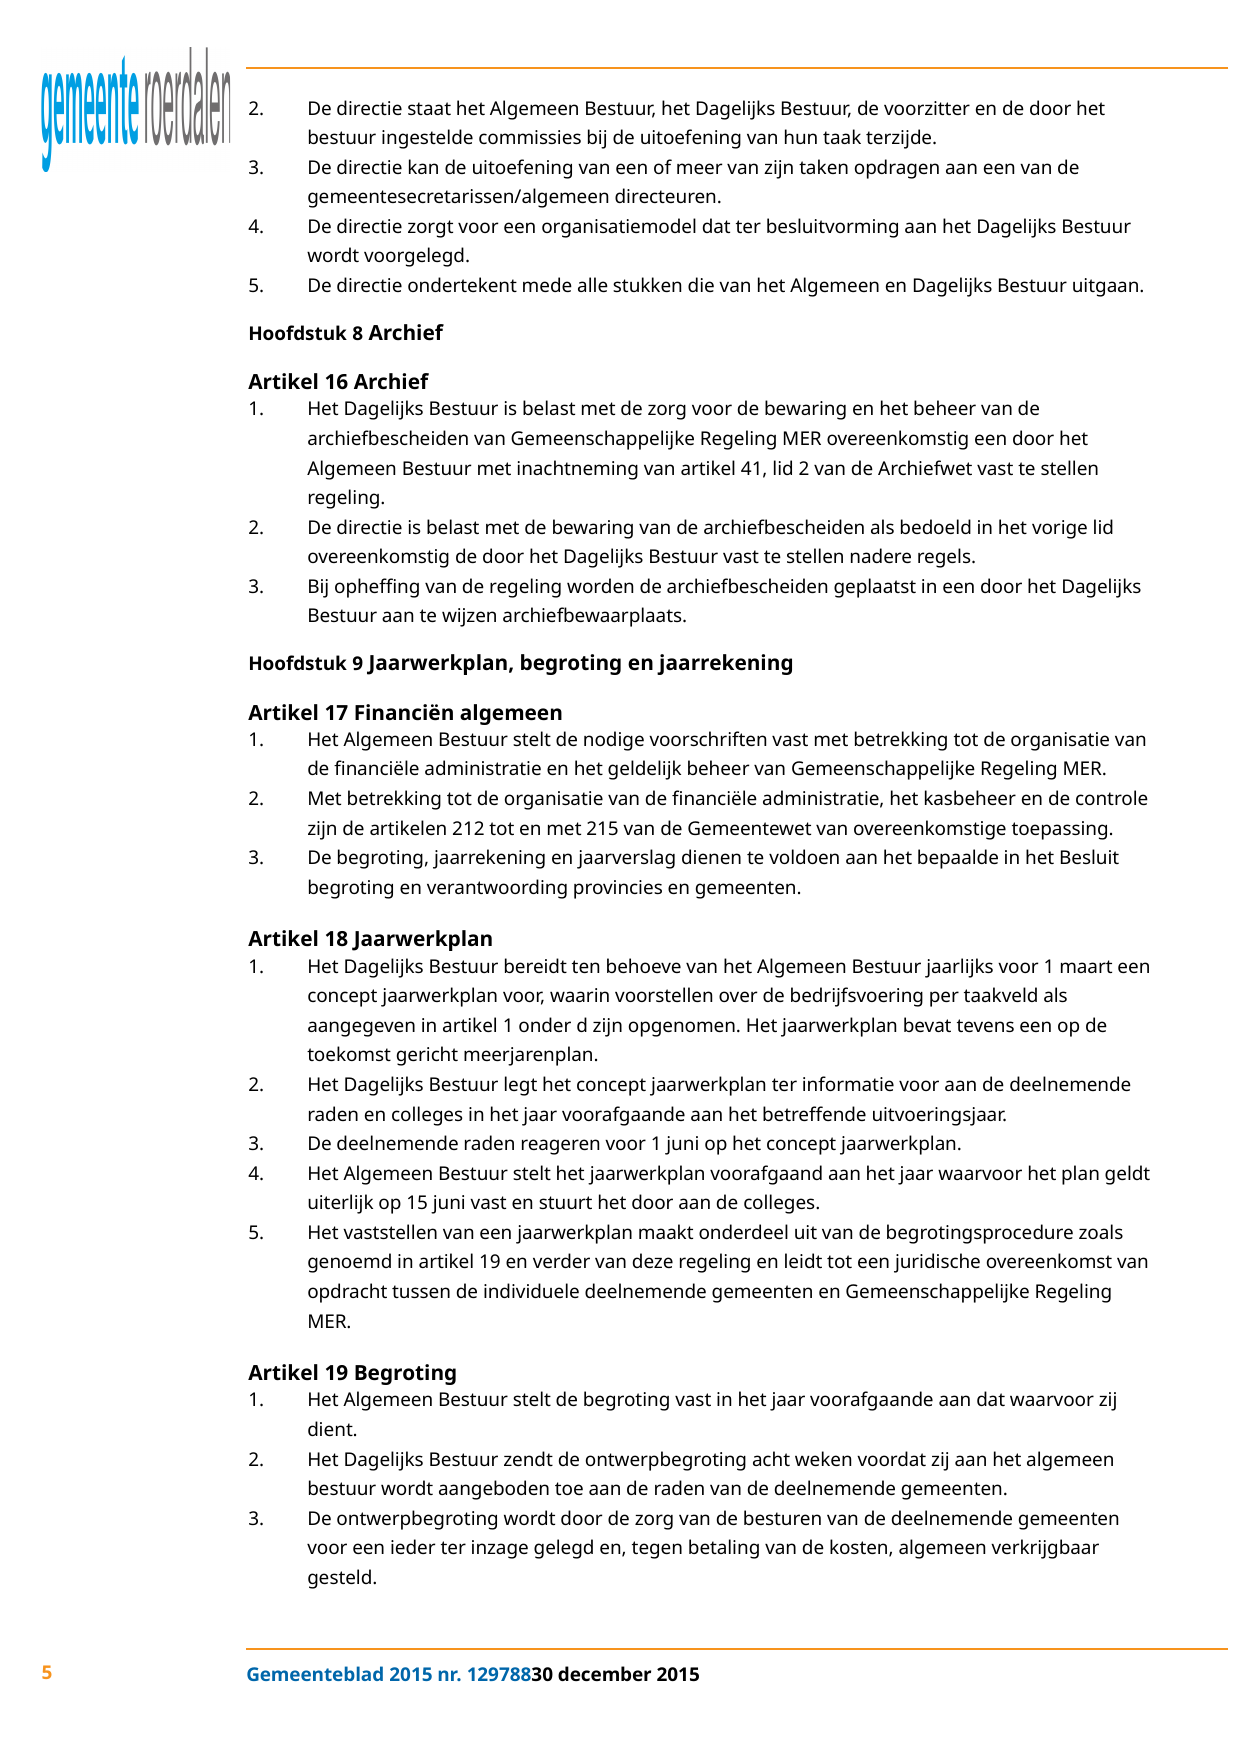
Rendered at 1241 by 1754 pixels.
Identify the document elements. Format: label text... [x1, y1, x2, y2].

list Het Algemeen Bestuur stelt het jaarwerkplan voorafgaand aan het jaar waarvoor het plan geldt uiterlijk op 15 juni vast en stuurt het door aan de colleges. [248, 1160, 1152, 1215]
list De deelnemende raden reageren voor 1 juni op het concept jaarwerkplan. [248, 1130, 1152, 1156]
text Artikel 16 Archief [248, 367, 1152, 396]
list De directie ondertekent mede alle stukken die van het Algemeen en Dagelijks Bestuur uitgaan. [248, 272, 1152, 298]
text Hoofdstuk 8 Archief [248, 318, 1152, 346]
list Met betrekking tot de organisatie van de financiële administratie, het kasbeheer en de controle zijn de artikelen 212 tot en met 215 van de Gemeentewet van overeenkomstige toepassing. [248, 785, 1152, 841]
list De begroting, jaarrekening en jaarverslag dienen te voldoen aan het bepaalde in het Besluit begroting en verantwoording provincies en gemeenten. [248, 844, 1152, 900]
list De directie staat het Algemeen Bestuur, het Dagelijks Bestuur, de voorzitter en de door het bestuur ingestelde commissies bij de uitoefening van hun taak terzijde. [248, 95, 1152, 150]
picture [41, 134, 48, 172]
list Het vaststellen van een jaarwerkplan maakt onderdeel uit van de begrotingsprocedure zoals genoemd in artikel 19 en verder van deze regeling en leidt tot een juridische overeenkomst van opdracht tussen de individuele deelnemende gemeenten en Gemeenschappelijke Regeling MER. [248, 1219, 1152, 1333]
text Artikel 19 Begroting [248, 1358, 1152, 1387]
picture [41, 47, 231, 172]
list De directie is belast met de bewaring van de archiefbescheiden als bedoeld in het vorige lid overeenkomstig de door het Dagelijks Bestuur vast te stellen nadere regels. [248, 514, 1152, 569]
text Artikel 18 Jaarwerkplan [248, 924, 1152, 953]
text Hoofdstuk 9 Jaarwerkplan, begroting en jaarrekening [248, 648, 1152, 677]
list Het Algemeen Bestuur stelt de nodige voorschriften vast met betrekking tot de organisatie van de financiële administratie en het geldelijk beheer van Gemeenschappelijke Regeling MER. [248, 726, 1152, 781]
list De directie kan de uitoefening van een of meer van zijn taken opdragen aan een van de gemeentesecretarissen/algemeen directeuren. [248, 154, 1152, 209]
text Artikel 17 Financiën algemeen [248, 698, 1152, 726]
list De ontwerpbegroting wordt door de zorg van de besturen van de deelnemende gemeenten voor een ieder ter inzage gelegd en, tegen betaling van de kosten, algemeen verkrijgbaar gesteld. [248, 1505, 1152, 1590]
list De directie zorgt voor een organisatiemodel dat ter besluitvorming aan het Dagelijks Bestuur wordt voorgelegd. [248, 213, 1152, 268]
list Het Dagelijks Bestuur legt het concept jaarwerkplan ter informatie voor aan de deelnemende raden en colleges in het jaar voorafgaande aan het betreffende uitvoeringsjaar. [248, 1071, 1152, 1126]
list Het Algemeen Bestuur stelt de begroting vast in het jaar voorafgaande aan dat waarvoor zij dient. [248, 1387, 1152, 1442]
list Het Dagelijks Bestuur bereidt ten behoeve van het Algemeen Bestuur jaarlijks voor 1 maart een concept jaarwerkplan voor, waarin voorstellen over de bedrijfsvoering per taakveld als aangegeven in artikel 1 onder d zijn opgenomen. Het jaarwerkplan bevat tevens een op de toekomst gericht meerjarenplan. [248, 953, 1152, 1067]
list Bij opheffing van de regeling worden de archiefbescheiden geplaatst in een door het Dagelijks Bestuur aan te wijzen archiefbewaarplaats. [248, 573, 1152, 628]
list Het Dagelijks Bestuur is belast met de zorg voor de bewaring en het beheer van de archiefbescheiden van Gemeenschappelijke Regeling MER overeenkomstig een door het Algemeen Bestuur met inachtneming van artikel 41, lid 2 van de Archiefwet vast te stellen regeling. [248, 396, 1152, 510]
list Het Dagelijks Bestuur zendt de ontwerpbegroting acht weken voordat zij aan het algemeen bestuur wordt aangeboden toe aan de raden van de deelnemende gemeenten. [248, 1446, 1152, 1501]
